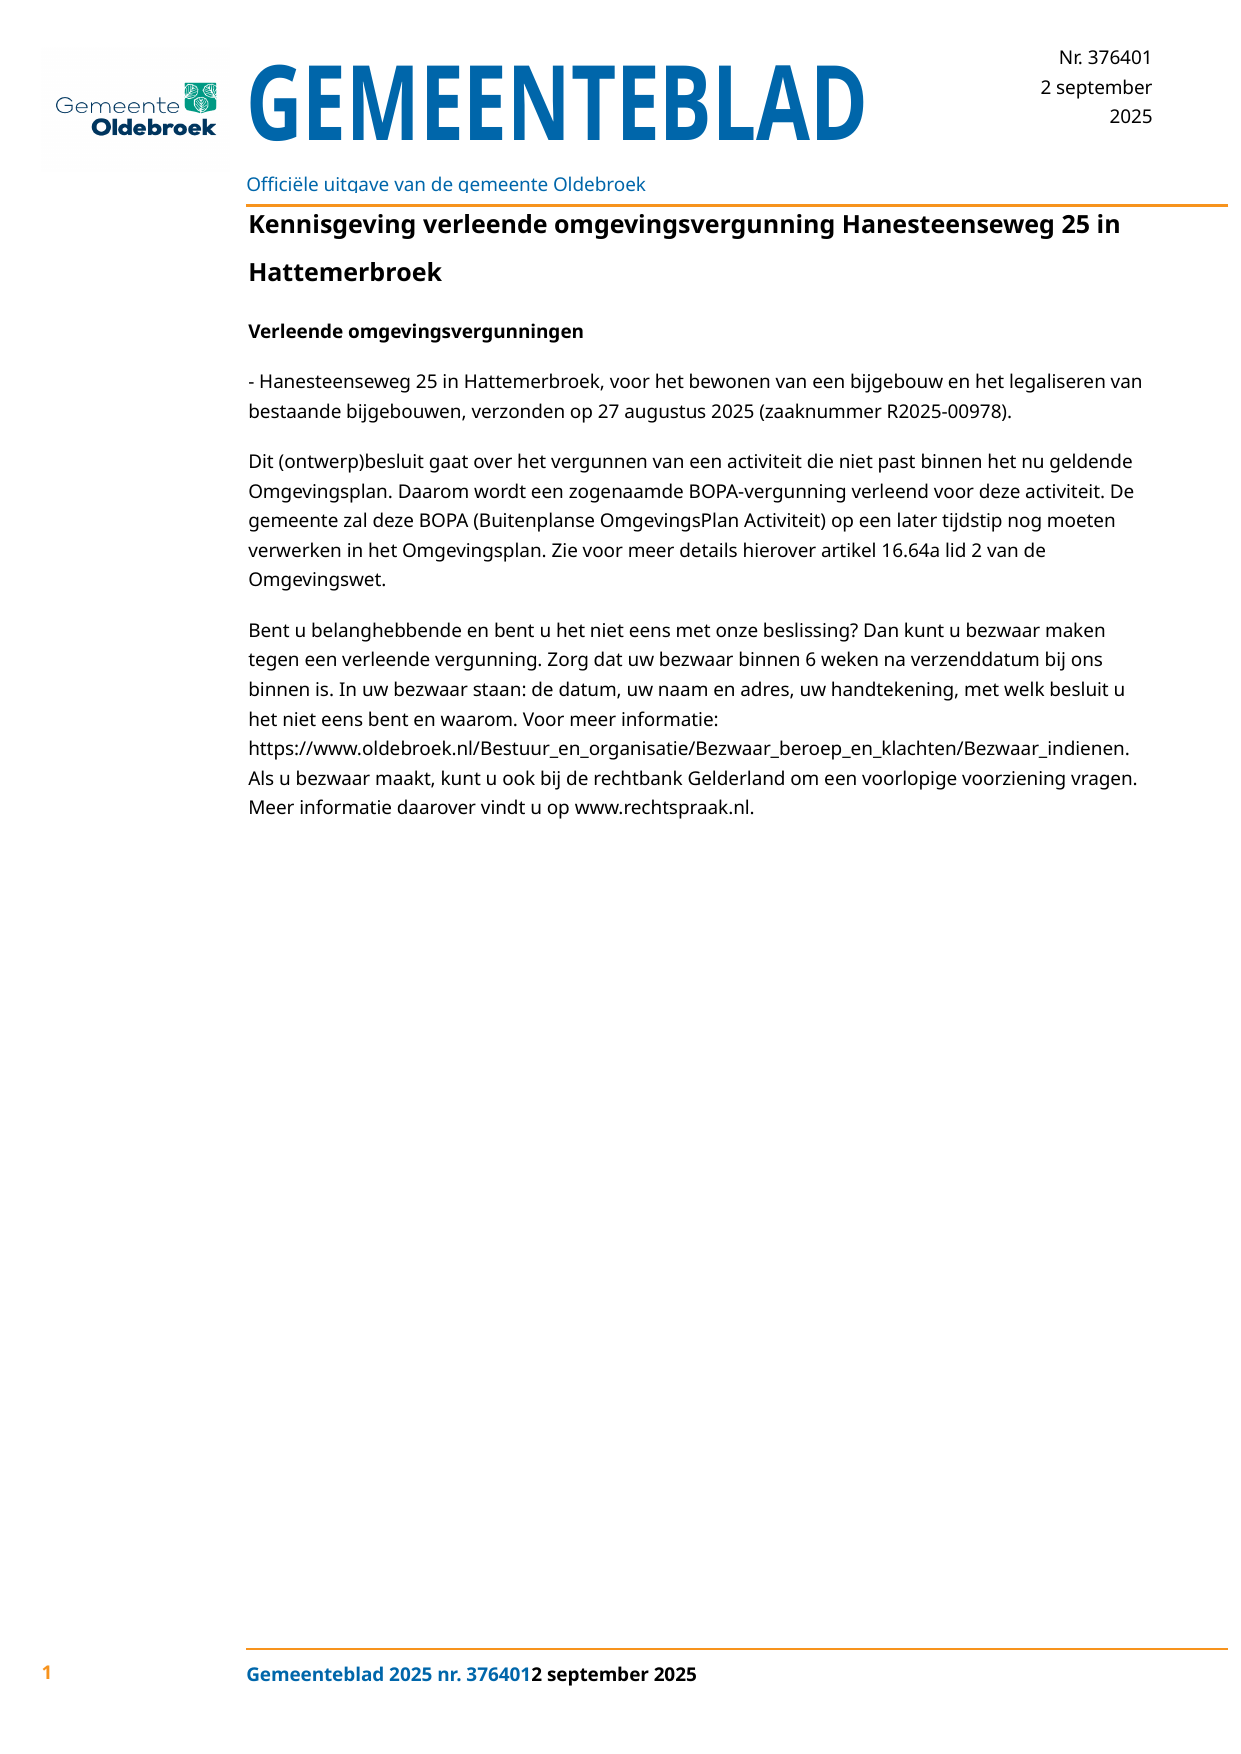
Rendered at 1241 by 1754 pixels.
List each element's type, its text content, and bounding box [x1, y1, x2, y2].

text Dit (ontwerp)besluit gaat over het vergunnen van een activiteit die niet past binnen het nu geldende Omgevingsplan. Daarom wordt een zogenaamde BOPA-vergunning verleend voor deze activiteit. De gemeente zal deze BOPA (Buitenplanse OmgevingsPlan Activiteit) op een later tijdstip nog moeten verwerken in het Omgevingsplan. Zie voor meer details hierover artikel 16.64a lid 2 van de Omgevingswet. [248, 448, 1152, 592]
text - Hanesteenseweg 25 in Hattemerbroek, voor het bewonen van een bijgebouw en het legaliseren van bestaande bijgebouwen, verzonden op 27 augustus 2025 (zaaknummer R2025-00978). [248, 368, 1152, 424]
text Bent u belanghebbende en bent u het niet eens met onze beslissing? Dan kunt u bezwaar maken tegen een verleende vergunning. Zorg dat uw bezwaar binnen 6 weken na verzenddatum bij ons binnen is. In uw bezwaar staan: de datum, uw naam en adres, uw handtekening, met welk besluit u het niet eens bent en waarom. Voor meer informatie: https://www.oldebroek.nl/Bestuur_en_organisatie/Bezwaar_beroep_en_klachten/Bezwaar_indienen. Als u bezwaar maakt, kunt u ook bij de rechtbank Gelderland om een voorlopige voorziening vragen. Meer informatie daarover vindt u op www.rechtspraak.nl. [248, 617, 1152, 820]
text Verleende omgevingsvergunningen [248, 318, 1152, 344]
picture [41, 47, 231, 172]
text Kennisgeving verleende omgevingsvergunning Hanesteenseweg 25 in Hattemerbroek [248, 207, 1152, 288]
